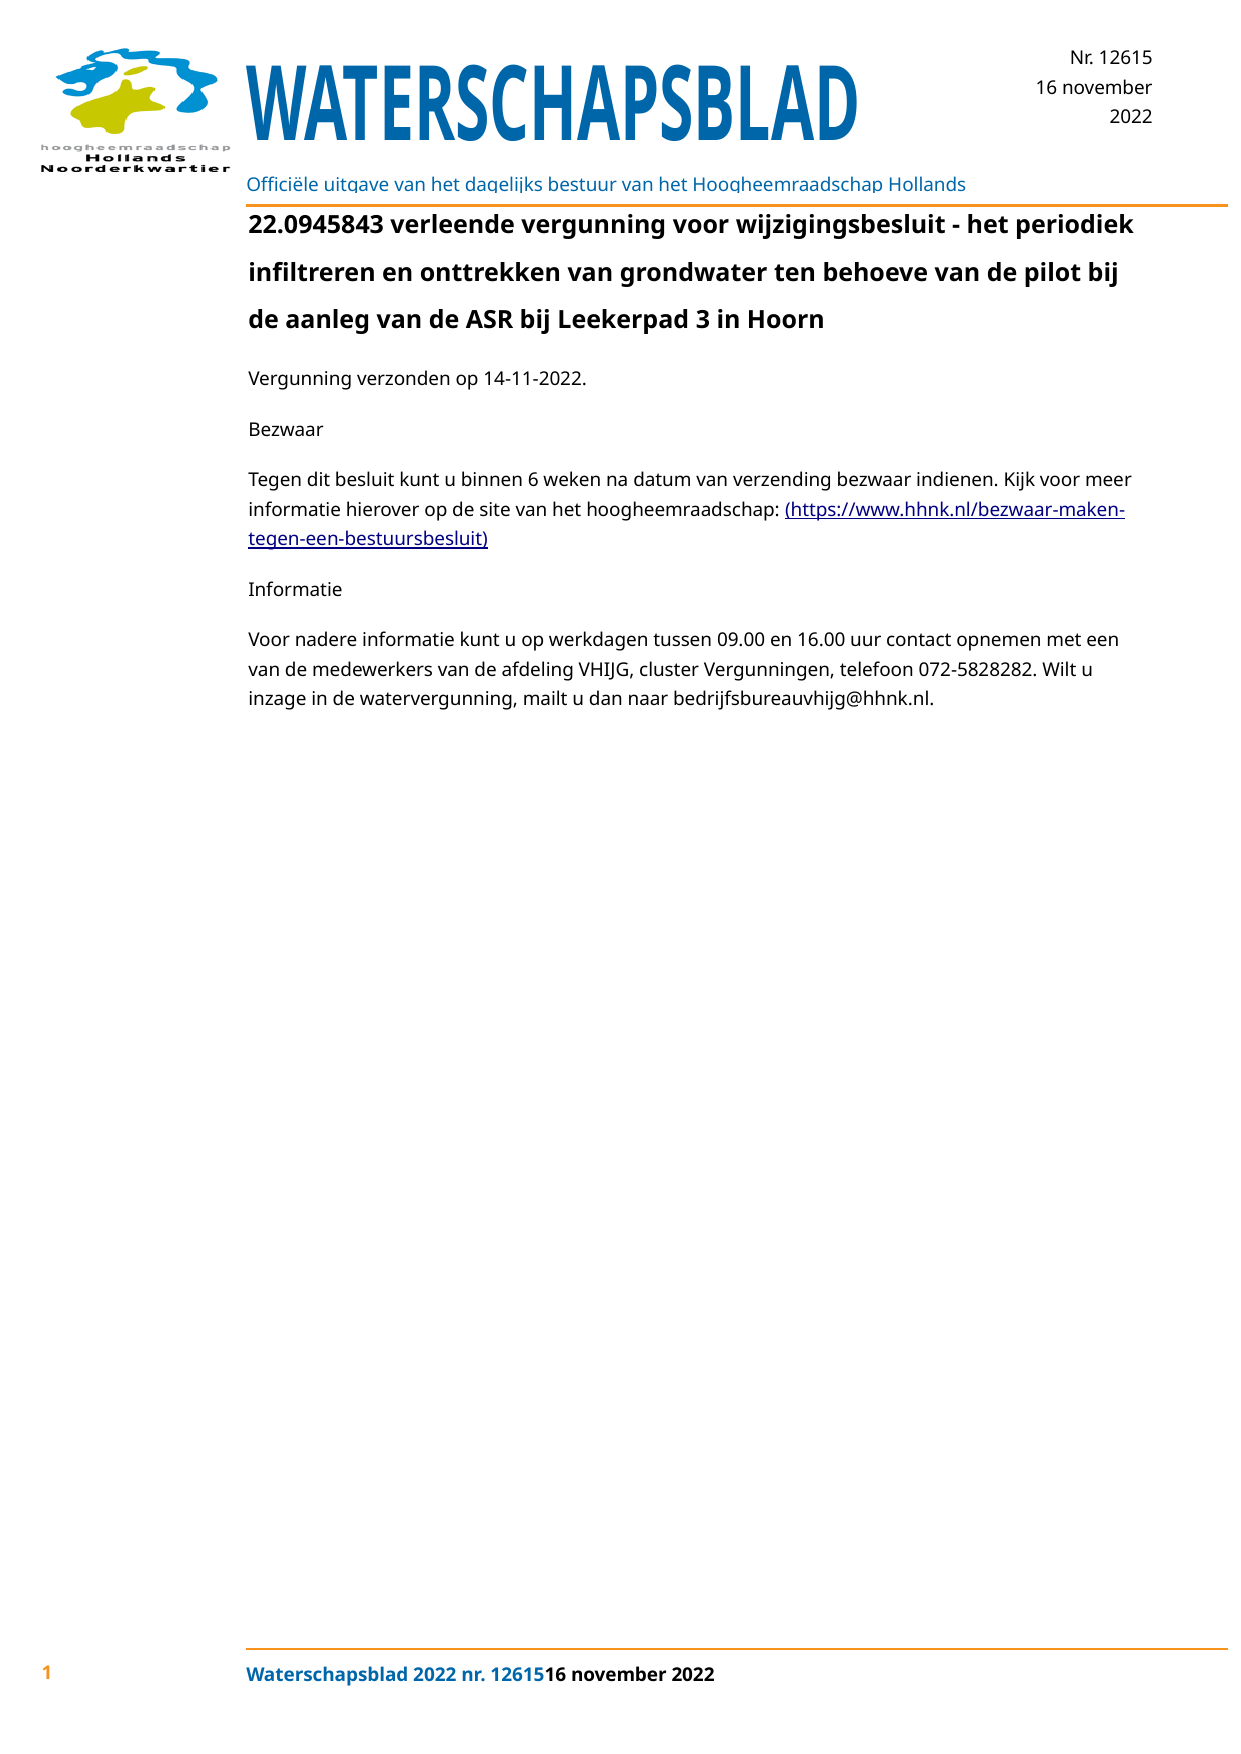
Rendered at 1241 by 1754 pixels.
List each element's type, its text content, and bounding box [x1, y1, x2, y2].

text Voor nadere informatie kunt u op werkdagen tussen 09.00 en 16.00 uur contact opnemen met een van de medewerkers van de afdeling VHIJG, cluster Vergunningen, telefoon 072-5828282. Wilt u inzage in de watervergunning, mailt u dan naar bedrijfsbureauvhijg@hhnk.nl. [248, 626, 1152, 711]
picture [41, 47, 231, 172]
text Informatie [248, 576, 1152, 602]
text Bezwaar [248, 416, 1152, 442]
text Vergunning verzonden op 14-11-2022. [248, 366, 1152, 391]
text 22.0945843 verleende vergunning voor wijzigingsbesluit - het periodiek infiltreren en onttrekken van grondwater ten behoeve van de pilot bij de aanleg van de ASR bij Leekerpad 3 in Hoorn [248, 207, 1152, 336]
text Tegen dit besluit kunt u binnen 6 weken na datum van verzending bezwaar indienen. Kijk voor meer informatie hierover op de site van het hoogheemraadschap: (https://www.hhnk.nl/bezwaar-maken-tegen-een-bestuursbesluit) [248, 466, 1152, 551]
